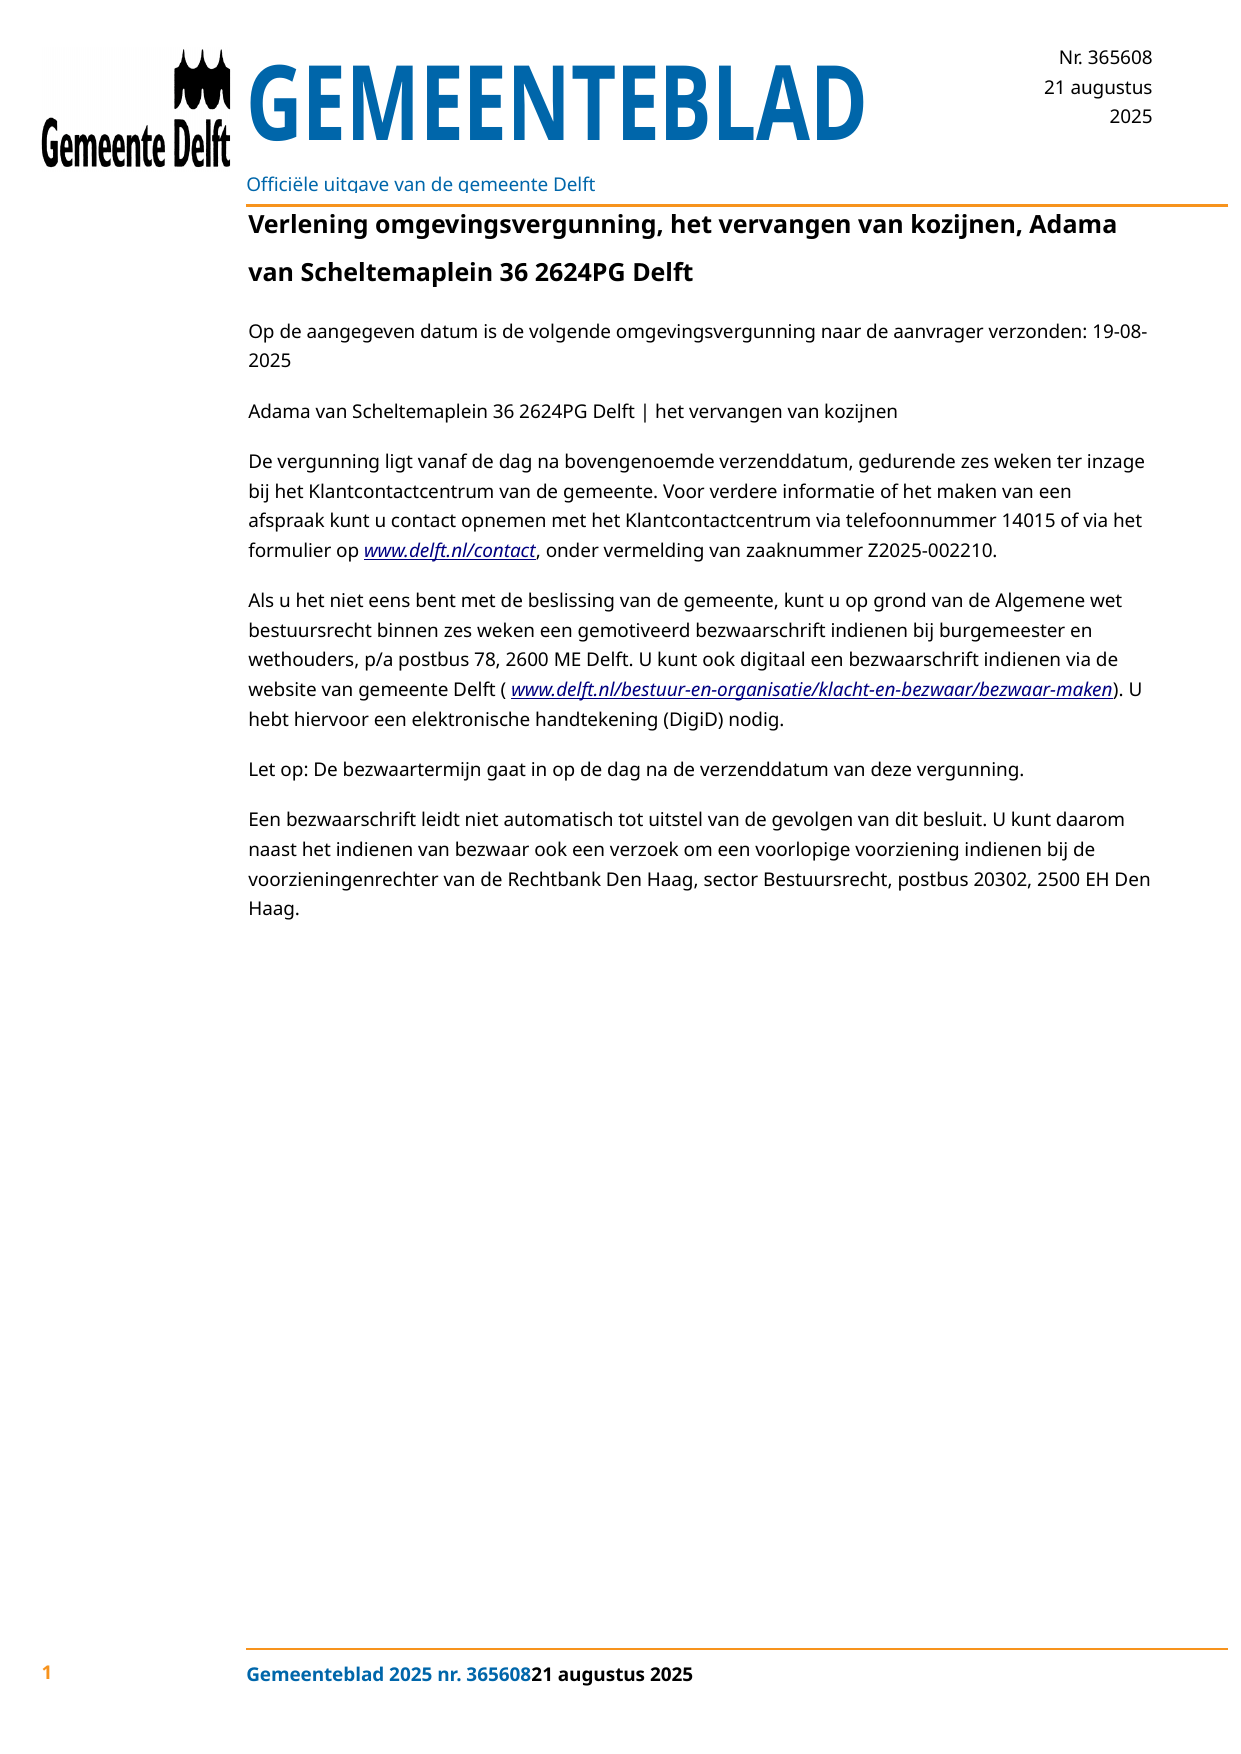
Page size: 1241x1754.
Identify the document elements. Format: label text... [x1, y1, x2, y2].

text Als u het niet eens bent met de beslissing van de gemeente, kunt u op grond van de Algemene wet bestuursrecht binnen zes weken een gemotiveerd bezwaarschrift indienen bij burgemeester en wethouders, p/a postbus 78, 2600 ME Delft. U kunt ook digitaal een bezwaarschrift indienen via de website van gemeente Delft ( www.delft.nl/bestuur-en-organisatie/klacht-en-bezwaar/bezwaar-maken). U hebt hiervoor een elektronische handtekening (DigiD) nodig. [248, 587, 1152, 732]
text Verlening omgevingsvergunning, het vervangen van kozijnen, Adama van Scheltemaplein 36 2624PG Delft [248, 207, 1152, 288]
text De vergunning ligt vanaf de dag na bovengenoemde verzenddatum, gedurende zes weken ter inzage bij het Klantcontactcentrum van de gemeente. Voor verdere informatie of het maken van een afspraak kunt u contact opnemen met het Klantcontactcentrum via telefoonnummer 14015 of via het formulier op www.delft.nl/contact, onder vermelding van zaaknummer Z2025-002210. [248, 448, 1152, 563]
picture [41, 47, 231, 172]
text Een bezwaarschrift leidt niet automatisch tot uitstel van de gevolgen van dit besluit. U kunt daarom naast het indienen van bezwaar ook een verzoek om een voorlopige voorziening indienen bij de voorzieningenrechter van de Rechtbank Den Haag, sector Bestuursrecht, postbus 20302, 2500 EH Den Haag. [248, 807, 1152, 921]
text Op de aangegeven datum is de volgende omgevingsvergunning naar de aanvrager verzonden: 19-08-2025 [248, 318, 1152, 373]
text Let op: De bezwaartermijn gaat in op de dag na de verzenddatum van deze vergunning. [248, 756, 1152, 782]
text Adama van Scheltemaplein 36 2624PG Delft | het vervangen van kozijnen [248, 398, 1152, 424]
